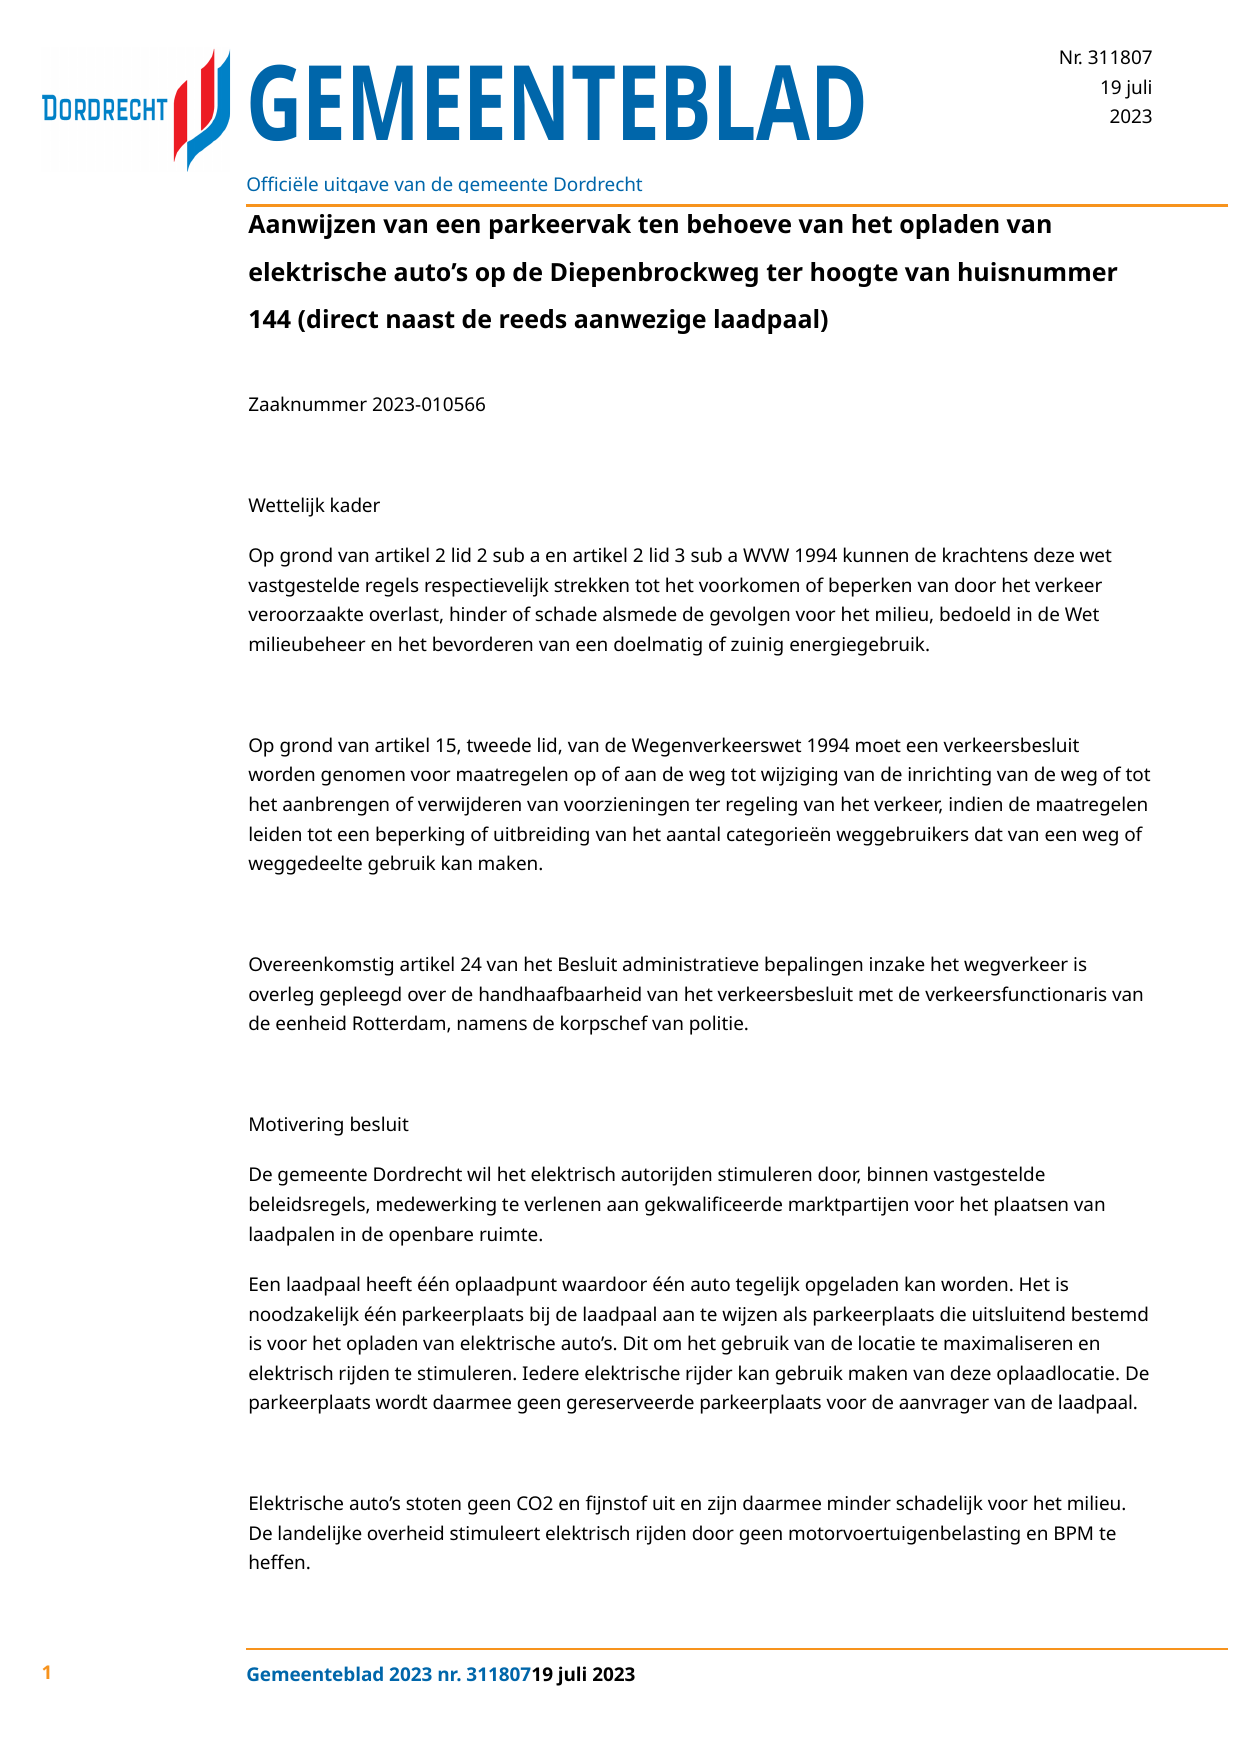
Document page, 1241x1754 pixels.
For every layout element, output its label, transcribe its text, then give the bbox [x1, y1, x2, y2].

text Wettelijk kader [248, 492, 1152, 518]
text Elektrische auto’s stoten geen CO2 en fijnstof uit en zijn daarmee minder schadelijk voor het milieu. De landelijke overheid stimuleert elektrisch rijden door geen motorvoertuigenbelasting en BPM te heffen. [248, 1490, 1152, 1575]
text Op grond van artikel 2 lid 2 sub a en artikel 2 lid 3 sub a WVW 1994 kunnen de krachtens deze wet vastgestelde regels respectievelijk strekken tot het voorkomen of beperken van door het verkeer veroorzaakte overlast, hinder of schade alsmede de gevolgen voor het milieu, bedoeld in de Wet milieubeheer en het bevorderen van een doelmatig of zuinig energiegebruik. [248, 542, 1152, 657]
text Zaaknummer 2023-010566 [248, 391, 1152, 417]
text De gemeente Dordrecht wil het elektrisch autorijden stimuleren door, binnen vastgestelde beleidsregels, medewerking te verlenen aan gekwalificeerde marktpartijen voor het plaatsen van laadpalen in de openbare ruimte. [248, 1162, 1152, 1247]
text Motivering besluit [248, 1111, 1152, 1137]
text Aanwijzen van een parkeervak ten behoeve van het opladen van elektrische auto’s op de Diepenbrockweg ter hoogte van huisnummer 144 (direct naast de reeds aanwezige laadpaal) [248, 207, 1152, 336]
text Op grond van artikel 15, tweede lid, van de Wegenverkeerswet 1994 moet een verkeersbesluit worden genomen voor maatregelen op of aan de weg tot wijziging van de inrichting van de weg of tot het aanbrengen of verwijderen van voorzieningen ter regeling van het verkeer, indien de maatregelen leiden tot een beperking of uitbreiding van het aantal categorieën weggebruikers dat van een weg of weggedeelte gebruik kan maken. [248, 732, 1152, 876]
text Een laadpaal heeft één oplaadpunt waardoor één auto tegelijk opgeladen kan worden. Het is noodzakelijk één parkeerplaats bij de laadpaal aan te wijzen als parkeerplaats die uitsluitend bestemd is voor het opladen van elektrische auto’s. Dit om het gebruik van de locatie te maximaliseren en elektrisch rijden te stimuleren. Iedere elektrische rijder kan gebruik maken van deze oplaadlocatie. De parkeerplaats wordt daarmee geen gereserveerde parkeerplaats voor de aanvrager van de laadpaal. [248, 1271, 1152, 1415]
picture [41, 47, 231, 172]
text Overeenkomstig artikel 24 van het Besluit administratieve bepalingen inzake het wegverkeer is overleg gepleegd over de handhaafbaarheid van het verkeersbesluit met de verkeersfunctionaris van de eenheid Rotterdam, namens de korpschef van politie. [248, 951, 1152, 1036]
